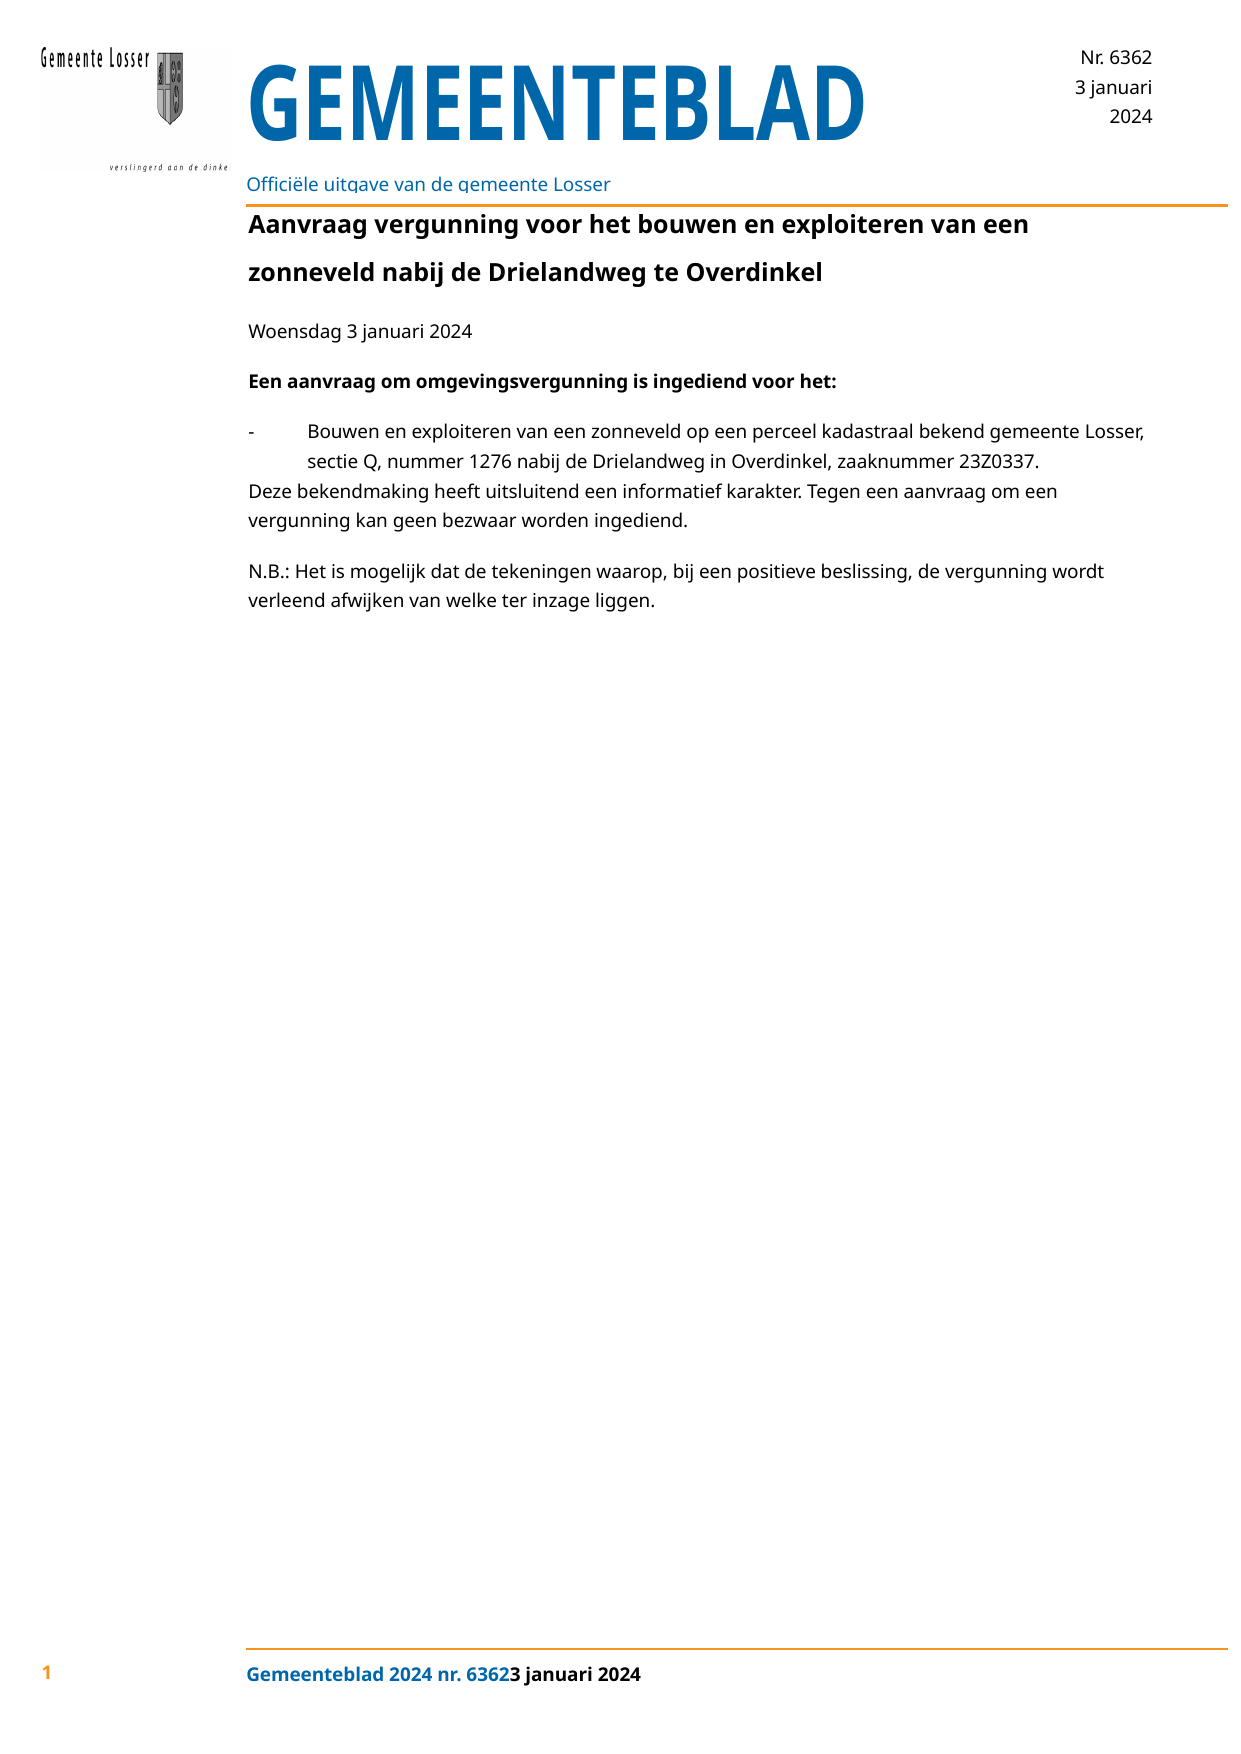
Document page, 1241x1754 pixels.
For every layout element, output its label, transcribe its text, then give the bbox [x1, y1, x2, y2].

text Woensdag 3 januari 2024 [248, 318, 1152, 344]
text Deze bekendmaking heeft uitsluitend een informatief karakter. Tegen een aanvraag om een vergunning kan geen bezwaar worden ingediend. [248, 478, 1152, 533]
text Aanvraag vergunning voor het bouwen en exploiteren van een zonneveld nabij de Drielandweg te Overdinkel [248, 207, 1152, 288]
text N.B.: Het is mogelijk dat de tekeningen waarop, bij een positieve beslissing, de vergunning wordt verleend afwijken van welke ter inzage liggen. [248, 558, 1152, 613]
list Bouwen en exploiteren van een zonneveld op een perceel kadastraal bekend gemeente Losser, sectie Q, nummer 1276 nabij de Drielandweg in Overdinkel, zaaknummer 23Z0337. [248, 419, 1152, 474]
text Een aanvraag om omgevingsvergunning is ingediend voor het: [248, 368, 1152, 394]
picture [41, 47, 231, 172]
